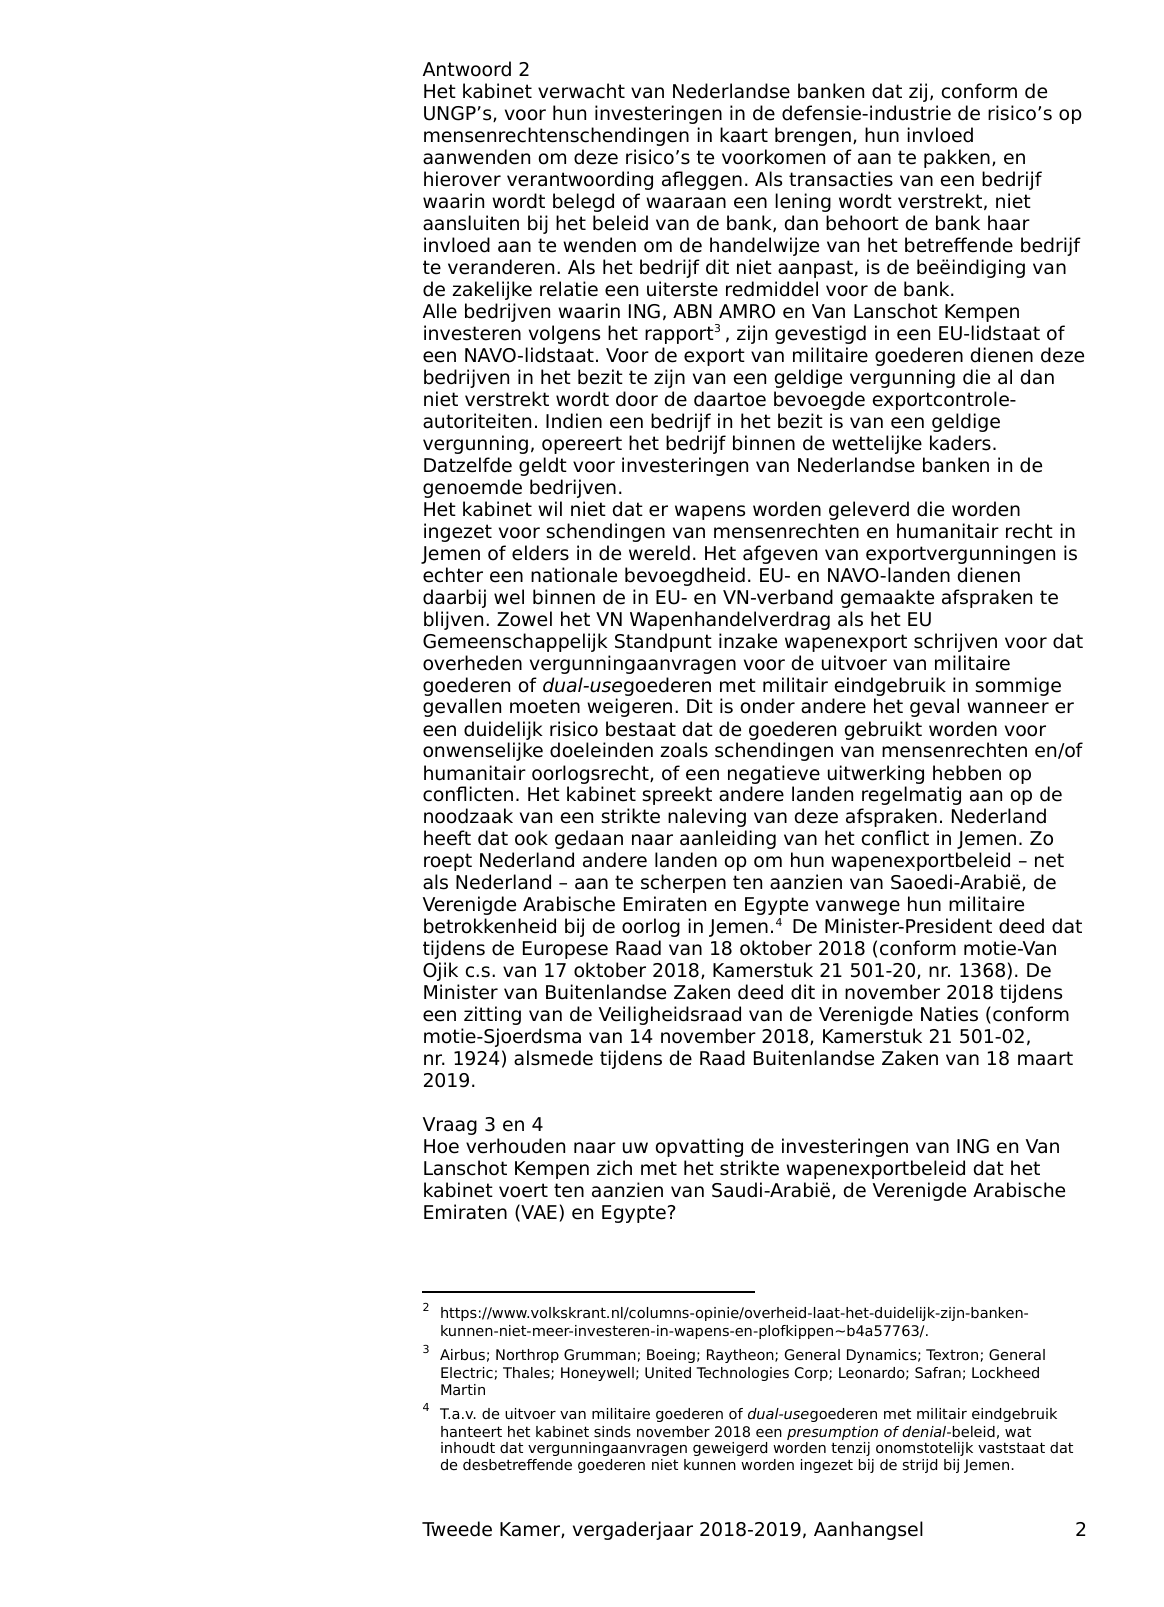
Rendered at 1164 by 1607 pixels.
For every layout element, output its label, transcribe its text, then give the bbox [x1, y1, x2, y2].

text Het kabinet verwacht van Nederlandse banken dat zij, conform de UNGP’s, voor hun investeringen in de defensie-industrie de risico’s op mensenrechtenschendingen in kaart brengen, hun invloed aanwenden om deze risico’s te voorkomen of aan te pakken, en hierover verantwoording afleggen. Als transacties van een bedrijf waarin wordt belegd of waaraan een lening wordt verstrekt, niet aansluiten bij het beleid van de bank, dan behoort de bank haar invloed aan te wenden om de handelwijze van het betreffende bedrijf te veranderen. Als het bedrijf dit niet aanpast, is de beëindiging van de zakelijke relatie een uiterste redmiddel voor de bank. [422, 81, 1087, 301]
text https://www.volkskrant.nl/columns-opinie/overheid-laat-het-duidelijk-zijn-banken-kunnen-niet-meer-investeren-in-wapens-en-plofkippen~b4a57763/. [422, 1301, 1087, 1340]
text Hoe verhouden naar uw opvatting de investeringen van ING en Van Lanschot Kempen zich met het strikte wapenexportbeleid dat het kabinet voert ten aanzien van Saudi-Arabië, de Verenigde Arabische Emiraten (VAE) en Egypte? [422, 1136, 1087, 1224]
text Alle bedrijven waarin ING, ABN AMRO en Van Lanschot Kempen investeren volgens het rapport, zijn gevestigd in een EU-lidstaat of een NAVO-lidstaat. Voor de export van militaire goederen dienen deze bedrijven in het bezit te zijn van een geldige vergunning die al dan niet verstrekt wordt door de daartoe bevoegde exportcontrole-autoriteiten. Indien een bedrijf in het bezit is van een geldige vergunning, opereert het bedrijf binnen de wettelijke kaders. Datzelfde geldt voor investeringen van Nederlandse banken in de genoemde bedrijven. [422, 301, 1087, 499]
text Vraag 3 en 4 [422, 1114, 1087, 1136]
text Airbus; Northrop Grumman; Boeing; Raytheon; General Dynamics; Textron; General Electric; Thales; Honeywell; United Technologies Corp; Leonardo; Safran; Lockheed Martin [422, 1343, 1087, 1399]
text Antwoord 2 [422, 59, 1087, 81]
text Het kabinet wil niet dat er wapens worden geleverd die worden ingezet voor schendingen van mensenrechten en humanitair recht in Jemen of elders in de wereld. Het afgeven van exportvergunningen is echter een nationale bevoegdheid. EU- en NAVO-landen dienen daarbij wel binnen de in EU- en VN-verband gemaakte afspraken te blijven. Zowel het VN Wapenhandelverdrag als het EU Gemeenschappelijk Standpunt inzake wapenexport schrijven voor dat overheden vergunningaanvragen voor de uitvoer van militaire goederen of dual-usegoederen met militair eindgebruik in sommige gevallen moeten weigeren. Dit is onder andere het geval wanneer er een duidelijk risico bestaat dat de goederen gebruikt worden voor onwenselijke doeleinden zoals schendingen van mensenrechten en/of humanitair oorlogsrecht, of een negatieve uitwerking hebben op conflicten. Het kabinet spreekt andere landen regelmatig aan op de noodzaak van een strikte naleving van deze afspraken. Nederland heeft dat ook gedaan naar aanleiding van het conflict in Jemen. Zo roept Nederland andere landen op om hun wapenexportbeleid – net als Nederland – aan te scherpen ten aanzien van Saoedi-Arabië, de Verenigde Arabische Emiraten en Egypte vanwege hun militaire betrokkenheid bij de oorlog in Jemen. De Minister-President deed dat tijdens de Europese Raad van 18 oktober 2018 (conform motie-Van Ojik c.s. van 17 oktober 2018, Kamerstuk 21 501-20, nr. 1368). De Minister van Buitenlandse Zaken deed dit in november 2018 tijdens een zitting van de Veiligheidsraad van de Verenigde Naties (conform motie-Sjoerdsma van 14 november 2018, Kamerstuk 21 501-02, nr. 1924) alsmede tijdens de Raad Buitenlandse Zaken van 18 maart 2019. [422, 499, 1087, 1092]
text T.a.v. de uitvoer van militaire goederen of dual-usegoederen met militair eindgebruik hanteert het kabinet sinds november 2018 een presumption of denial-beleid, wat inhoudt dat vergunningaanvragen geweigerd worden tenzij onomstotelijk vaststaat dat de desbetreffende goederen niet kunnen worden ingezet bij de strijd bij Jemen. [422, 1402, 1087, 1474]
